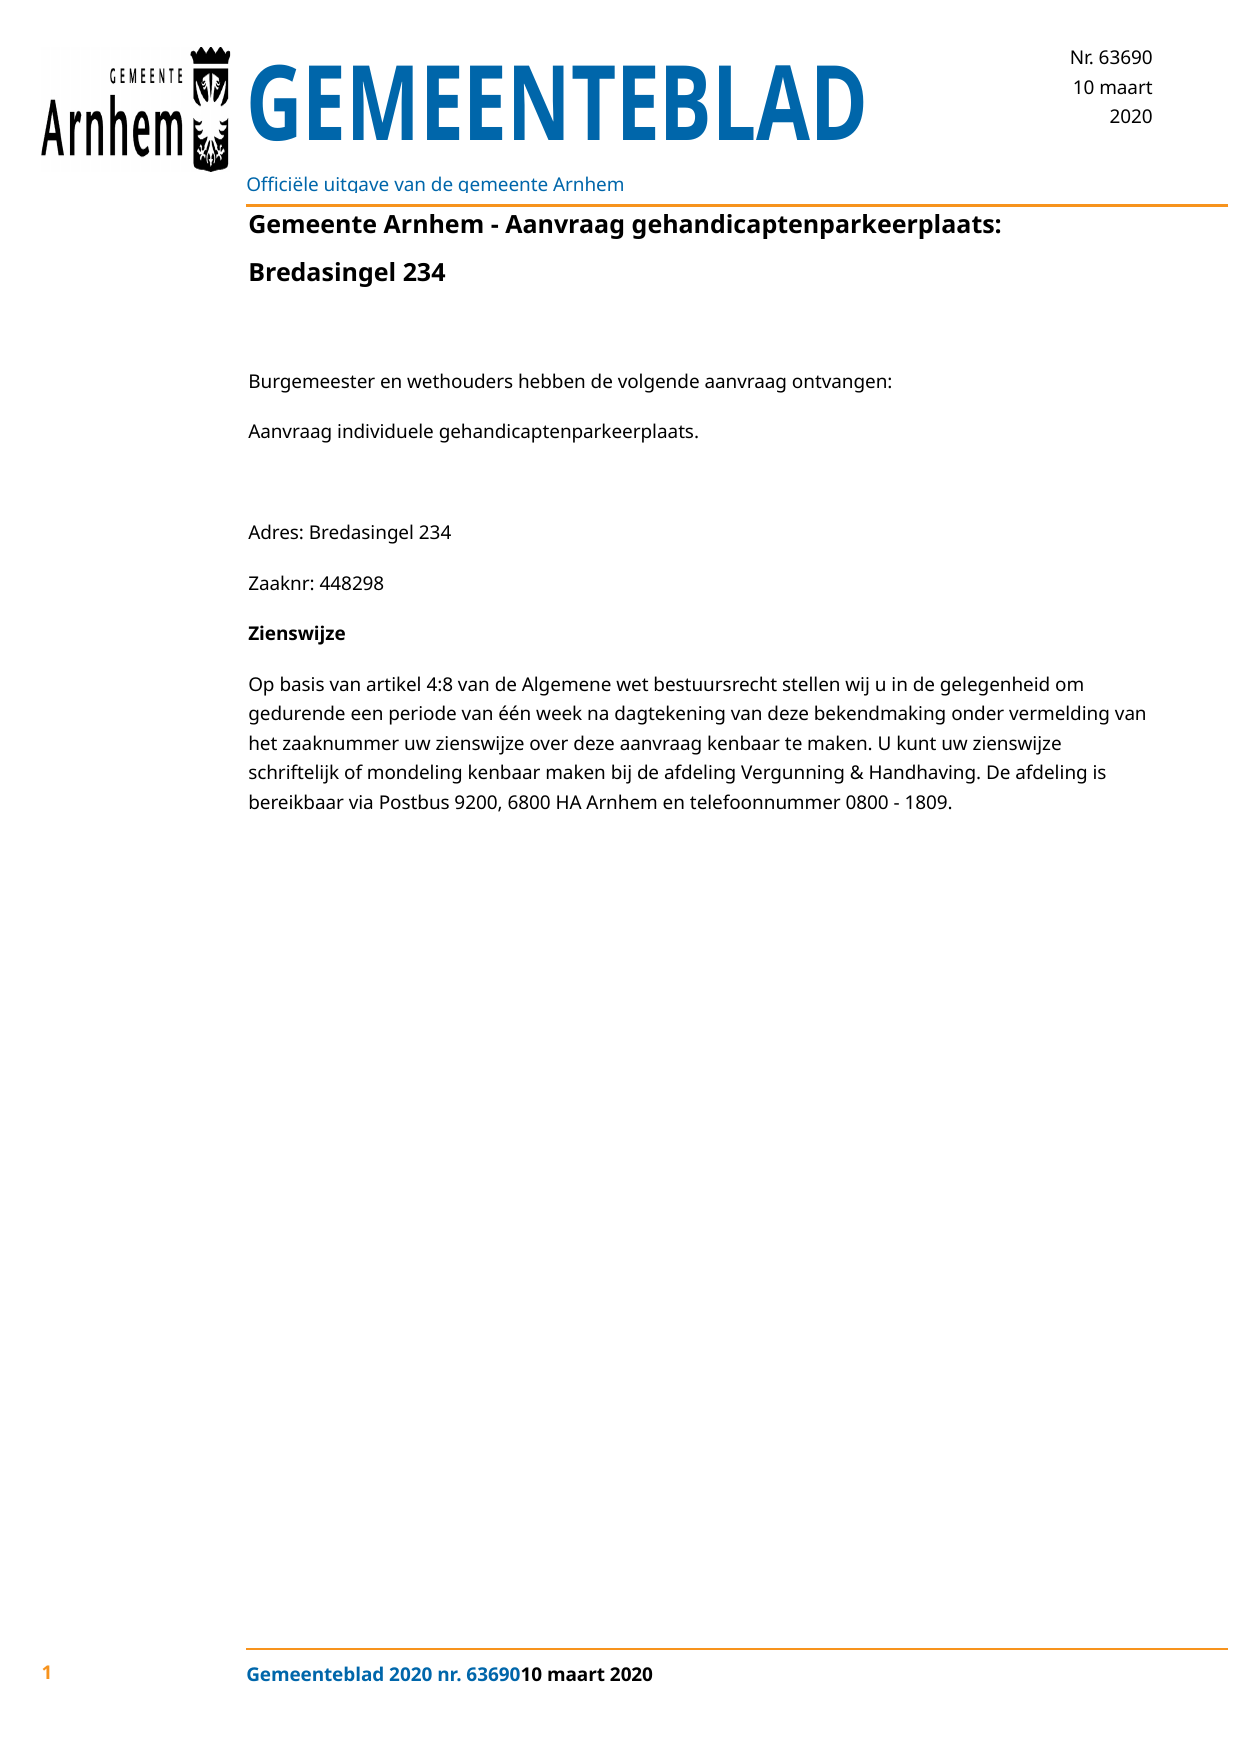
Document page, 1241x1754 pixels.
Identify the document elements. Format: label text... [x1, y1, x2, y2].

text Zaaknr: 448298 [248, 570, 1152, 596]
picture [41, 47, 231, 172]
text Burgemeester en wethouders hebben de volgende aanvraag ontvangen: [248, 368, 1152, 394]
text Gemeente Arnhem - Aanvraag gehandicaptenparkeerplaats: Bredasingel 234 [248, 207, 1152, 288]
text Aanvraag individuele gehandicaptenparkeerplaats. [248, 419, 1152, 444]
text Zienswijze [248, 620, 1152, 646]
text Adres: Bredasingel 234 [248, 519, 1152, 545]
text Op basis van artikel 4:8 van de Algemene wet bestuursrecht stellen wij u in de gelegenheid om gedurende een periode van één week na dagtekening van deze bekendmaking onder vermelding van het zaaknummer uw zienswijze over deze aanvraag kenbaar te maken. U kunt uw zienswijze schriftelijk of mondeling kenbaar maken bij de afdeling Vergunning & Handhaving. De afdeling is bereikbaar via Postbus 9200, 6800 HA Arnhem en telefoonnummer 0800 - 1809. [248, 671, 1152, 815]
